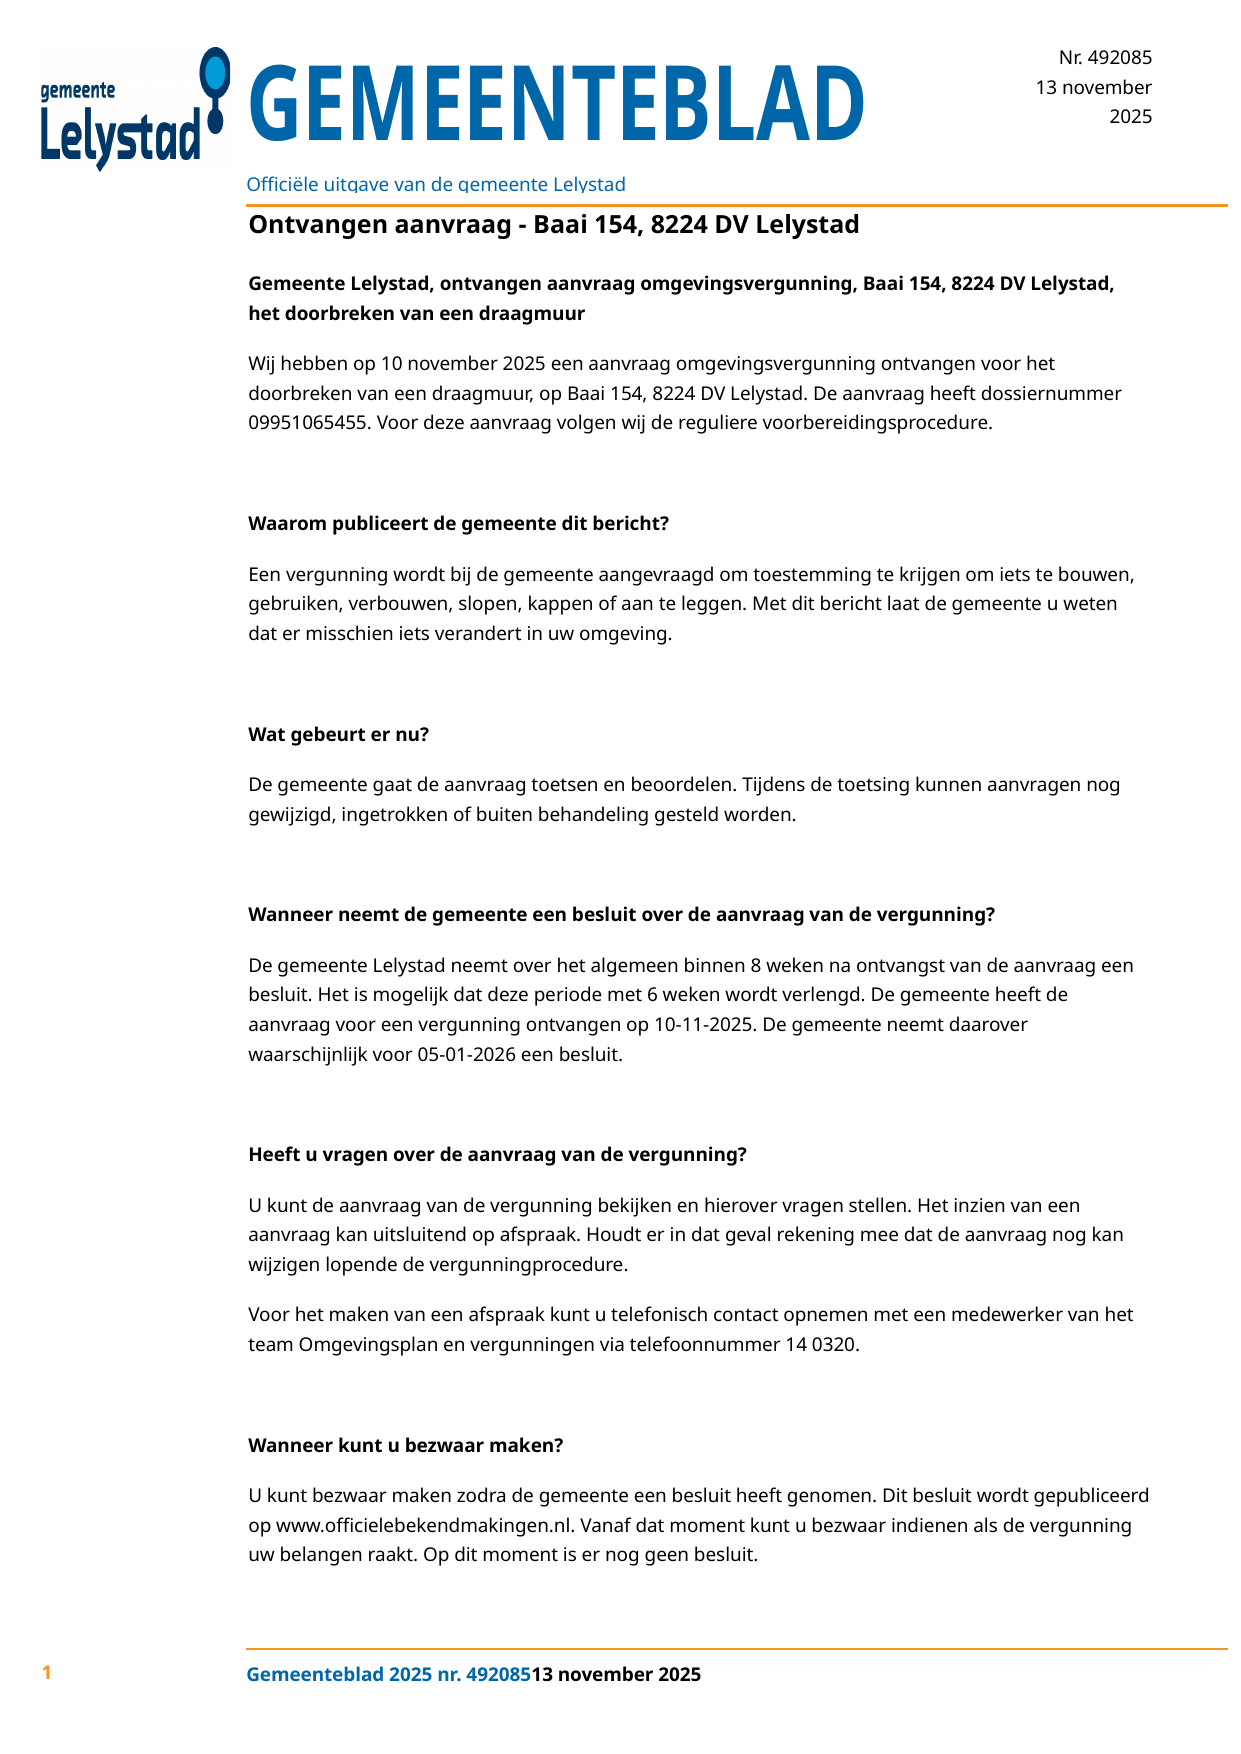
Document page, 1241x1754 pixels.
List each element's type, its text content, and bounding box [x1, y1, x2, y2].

text Heeft u vragen over de aanvraag van de vergunning? [248, 1142, 1152, 1167]
text Waarom publiceert de gemeente dit bericht? [248, 510, 1152, 536]
text Voor het maken van een afspraak kunt u telefonisch contact opnemen met een medewerker van het team Omgevingsplan en vergunningen via telefoonnummer 14 0320. [248, 1302, 1152, 1357]
text De gemeente Lelystad neemt over het algemeen binnen 8 weken na ontvangst van de aanvraag een besluit. Het is mogelijk dat deze periode met 6 weken wordt verlengd. De gemeente heeft de aanvraag voor een vergunning ontvangen op 10-11-2025. De gemeente neemt daarover waarschijnlijk voor 05-01-2026 een besluit. [248, 952, 1152, 1066]
text Wanneer kunt u bezwaar maken? [248, 1432, 1152, 1458]
text U kunt de aanvraag van de vergunning bekijken en hierover vragen stellen. Het inzien van een aanvraag kan uitsluitend op afspraak. Houdt er in dat geval rekening mee dat de aanvraag nog kan wijzigen lopende de vergunningprocedure. [248, 1192, 1152, 1277]
text Ontvangen aanvraag - Baai 154, 8224 DV Lelystad [248, 207, 1152, 241]
text U kunt bezwaar maken zodra de gemeente een besluit heeft genomen. Dit besluit wordt gepubliceerd op www.officielebekendmakingen.nl. Vanaf dat moment kunt u bezwaar indienen als de vergunning uw belangen raakt. Op dit moment is er nog geen besluit. [248, 1482, 1152, 1567]
text De gemeente gaat de aanvraag toetsen en beoordelen. Tijdens de toetsing kunnen aanvragen nog gewijzigd, ingetrokken of buiten behandeling gesteld worden. [248, 771, 1152, 826]
text Wat gebeurt er nu? [248, 721, 1152, 746]
text Wanneer neemt de gemeente een besluit over de aanvraag van de vergunning? [248, 902, 1152, 927]
text Wij hebben op 10 november 2025 een aanvraag omgevingsvergunning ontvangen voor het doorbreken van een draagmuur, op Baai 154, 8224 DV Lelystad. De aanvraag heeft dossiernummer 09951065455. Voor deze aanvraag volgen wij de reguliere voorbereidingsprocedure. [248, 350, 1152, 435]
picture [41, 47, 231, 172]
text Een vergunning wordt bij de gemeente aangevraagd om toestemming te krijgen om iets te bouwen, gebruiken, verbouwen, slopen, kappen of aan te leggen. Met dit bericht laat de gemeente u weten dat er misschien iets verandert in uw omgeving. [248, 561, 1152, 646]
text Gemeente Lelystad, ontvangen aanvraag omgevingsvergunning, Baai 154, 8224 DV Lelystad, het doorbreken van een draagmuur [248, 270, 1152, 326]
